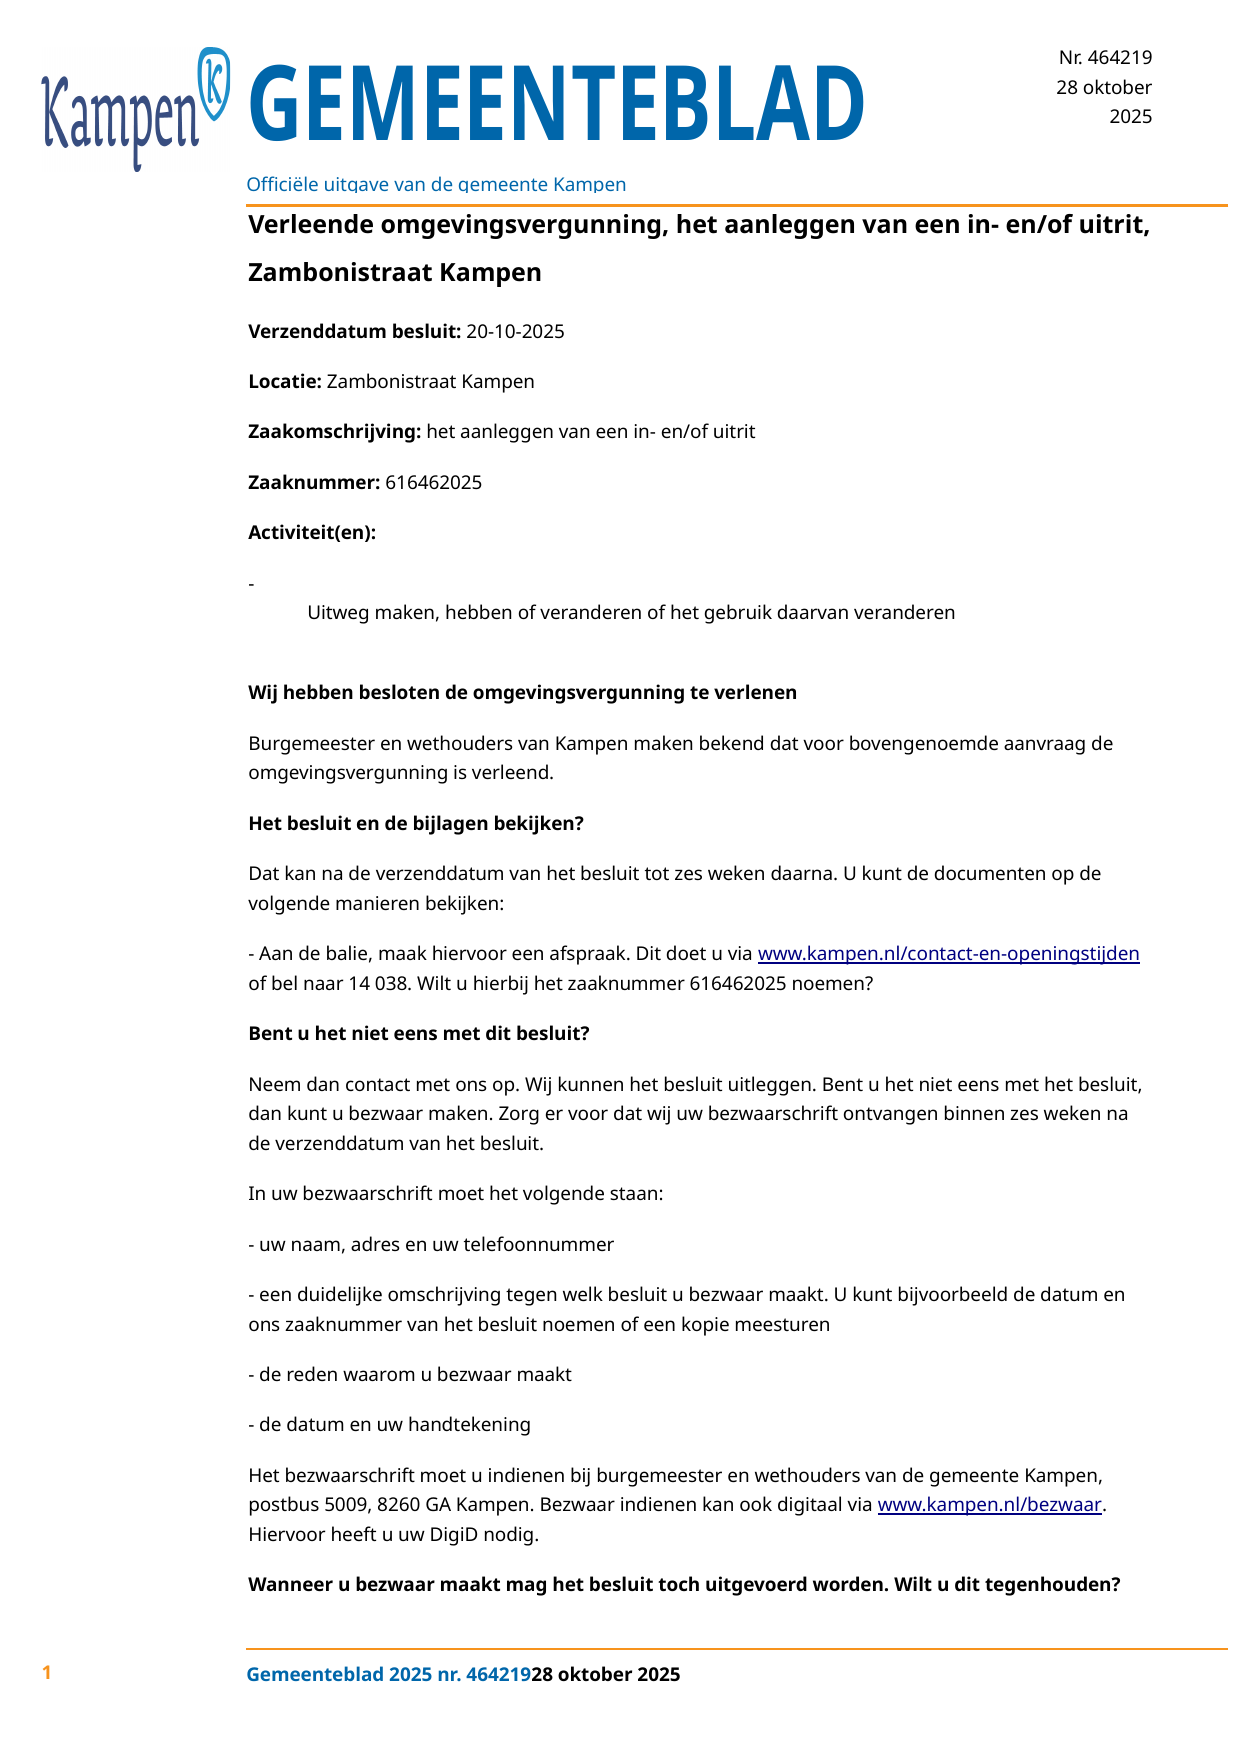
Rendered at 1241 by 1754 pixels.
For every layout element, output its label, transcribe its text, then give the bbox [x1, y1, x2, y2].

text Verzenddatum besluit: 20-10-2025 [248, 318, 1152, 344]
text - een duidelijke omschrijving tegen welk besluit u bezwaar maakt. U kunt bijvoorbeeld de datum en ons zaaknummer van het besluit noemen of een kopie meesturen [248, 1281, 1152, 1337]
text In uw bezwaarschrift moet het volgende staan: [248, 1180, 1152, 1206]
picture [41, 47, 231, 172]
text Wanneer u bezwaar maakt mag het besluit toch uitgevoerd worden. Wilt u dit tegenhouden? [248, 1572, 1152, 1597]
text Zaaknummer: 616462025 [248, 469, 1152, 495]
text - de reden waarom u bezwaar maakt [248, 1361, 1152, 1387]
text Neem dan contact met ons op. Wij kunnen het besluit uitleggen. Bent u het niet eens met het besluit, dan kunt u bezwaar maken. Zorg er voor dat wij uw bezwaarschrift ontvangen binnen zes weken na de verzenddatum van het besluit. [248, 1071, 1152, 1156]
text Dat kan na de verzenddatum van het besluit tot zes weken daarna. U kunt de documenten op de volgende manieren bekijken: [248, 860, 1152, 916]
text Het besluit en de bijlagen bekijken? [248, 810, 1152, 836]
text Zaakomschrijving: het aanleggen van een in- en/of uitrit [248, 419, 1152, 444]
text Activiteit(en): [248, 519, 1152, 545]
list Uitweg maken, hebben of veranderen of het gebruik daarvan veranderen [248, 599, 1152, 625]
text Locatie: Zambonistraat Kampen [248, 368, 1152, 394]
text Burgemeester en wethouders van Kampen maken bekend dat voor bovengenoemde aanvraag de omgevingsvergunning is verleend. [248, 730, 1152, 785]
text Verleende omgevingsvergunning, het aanleggen van een in- en/of uitrit, Zambonistraat Kampen [248, 207, 1152, 288]
text - Aan de balie, maak hiervoor een afspraak. Dit doet u via www.kampen.nl/contact-en-openingstijden of bel naar 14 038. Wilt u hierbij het zaaknummer 616462025 noemen? [248, 940, 1152, 996]
text - de datum en uw handtekening [248, 1412, 1152, 1437]
text Het bezwaarschrift moet u indienen bij burgemeester en wethouders van de gemeente Kampen, postbus 5009, 8260 GA Kampen. Bezwaar indienen kan ook digitaal via www.kampen.nl/bezwaar. Hiervoor heeft u uw DigiD nodig. [248, 1462, 1152, 1547]
text Bent u het niet eens met dit besluit? [248, 1020, 1152, 1046]
text - uw naam, adres en uw telefoonnummer [248, 1231, 1152, 1257]
text Wij hebben besloten de omgevingsvergunning te verlenen [248, 679, 1152, 705]
